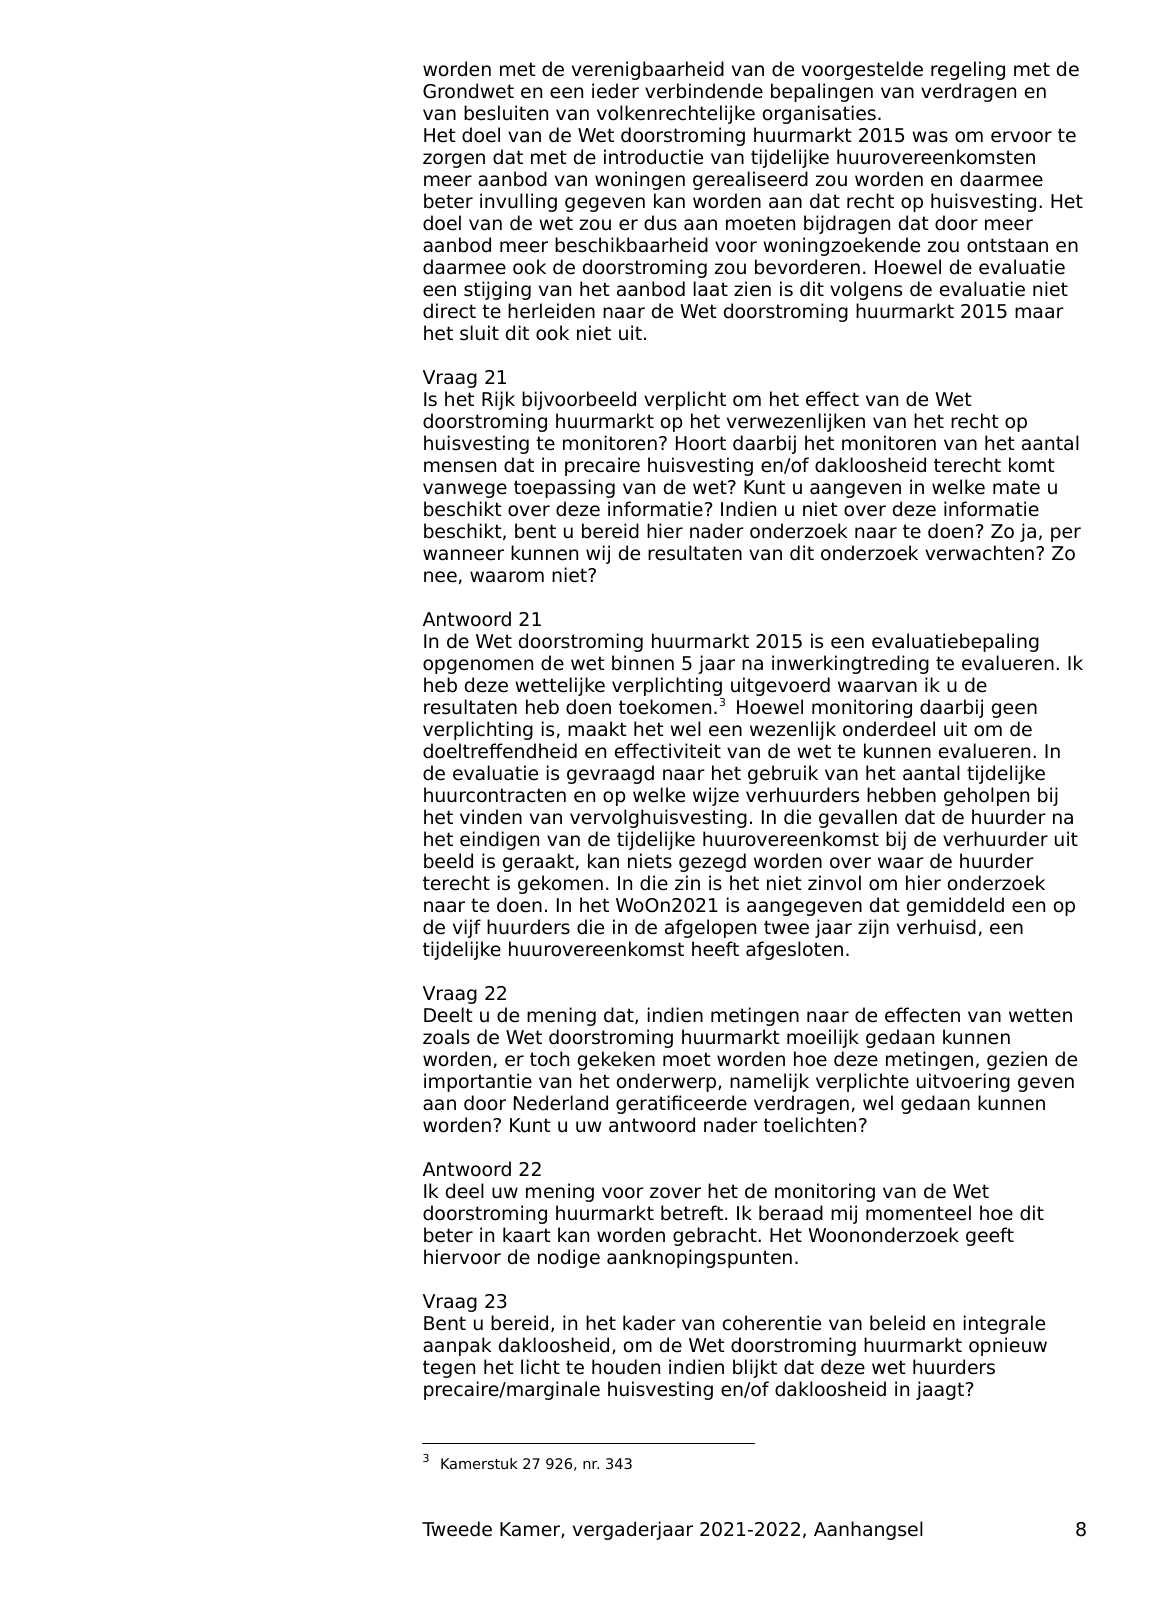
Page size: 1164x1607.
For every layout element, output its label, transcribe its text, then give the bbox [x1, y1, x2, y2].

text Deelt u de mening dat, indien metingen naar de effecten van wetten zoals de Wet doorstroming huurmarkt moeilijk gedaan kunnen worden, er toch gekeken moet worden hoe deze metingen, gezien de importantie van het onderwerp, namelijk verplichte uitvoering geven aan door Nederland geratificeerde verdragen, wel gedaan kunnen worden? Kunt u uw antwoord nader toelichten? [422, 1005, 1087, 1137]
text Vraag 23 [422, 1291, 1087, 1313]
text Is het Rijk bijvoorbeeld verplicht om het effect van de Wet doorstroming huurmarkt op het verwezenlijken van het recht op huisvesting te monitoren? Hoort daarbij het monitoren van het aantal mensen dat in precaire huisvesting en/of dakloosheid terecht komt vanwege toepassing van de wet? Kunt u aangeven in welke mate u beschikt over deze informatie? Indien u niet over deze informatie beschikt, bent u bereid hier nader onderzoek naar te doen? Zo ja, per wanneer kunnen wij de resultaten van dit onderzoek verwachten? Zo nee, waarom niet? [422, 389, 1087, 587]
text worden met de verenigbaarheid van de voorgestelde regeling met de Grondwet en een ieder verbindende bepalingen van verdragen en van besluiten van volkenrechtelijke organisaties. [422, 59, 1087, 125]
text Vraag 21 [422, 367, 1087, 389]
text Het doel van de Wet doorstroming huurmarkt 2015 was om ervoor te zorgen dat met de introductie van tijdelijke huurovereenkomsten meer aanbod van woningen gerealiseerd zou worden en daarmee beter invulling gegeven kan worden aan dat recht op huisvesting. Het doel van de wet zou er dus aan moeten bijdragen dat door meer aanbod meer beschikbaarheid voor woningzoekende zou ontstaan en daarmee ook de doorstroming zou bevorderen. Hoewel de evaluatie een stijging van het aanbod laat zien is dit volgens de evaluatie niet direct te herleiden naar de Wet doorstroming huurmarkt 2015 maar het sluit dit ook niet uit. [422, 125, 1087, 345]
text Vraag 22 [422, 983, 1087, 1005]
text Antwoord 21 [422, 609, 1087, 631]
text Bent u bereid, in het kader van coherentie van beleid en integrale aanpak dakloosheid, om de Wet doorstroming huurmarkt opnieuw tegen het licht te houden indien blijkt dat deze wet huurders precaire/marginale huisvesting en/of dakloosheid in jaagt? [422, 1313, 1087, 1401]
text In de Wet doorstroming huurmarkt 2015 is een evaluatiebepaling opgenomen de wet binnen 5 jaar na inwerkingtreding te evalueren. Ik heb deze wettelijke verplichting uitgevoerd waarvan ik u de resultaten heb doen toekomen. Hoewel monitoring daarbij geen verplichting is, maakt het wel een wezenlijk onderdeel uit om de doeltreffendheid en effectiviteit van de wet te kunnen evalueren. In de evaluatie is gevraagd naar het gebruik van het aantal tijdelijke huurcontracten en op welke wijze verhuurders hebben geholpen bij het vinden van vervolghuisvesting. In die gevallen dat de huurder na het eindigen van de tijdelijke huurovereenkomst bij de verhuurder uit beeld is geraakt, kan niets gezegd worden over waar de huurder terecht is gekomen. In die zin is het niet zinvol om hier onderzoek naar te doen. In het WoOn2021 is aangegeven dat gemiddeld een op de vijf huurders die in de afgelopen twee jaar zijn verhuisd, een tijdelijke huurovereenkomst heeft afgesloten. [422, 631, 1087, 961]
text Kamerstuk 27 926, nr. 343 [422, 1452, 1087, 1474]
text Antwoord 22 [422, 1159, 1087, 1181]
text Ik deel uw mening voor zover het de monitoring van de Wet doorstroming huurmarkt betreft. Ik beraad mij momenteel hoe dit beter in kaart kan worden gebracht. Het Woononderzoek geeft hiervoor de nodige aanknopingspunten. [422, 1181, 1087, 1269]
